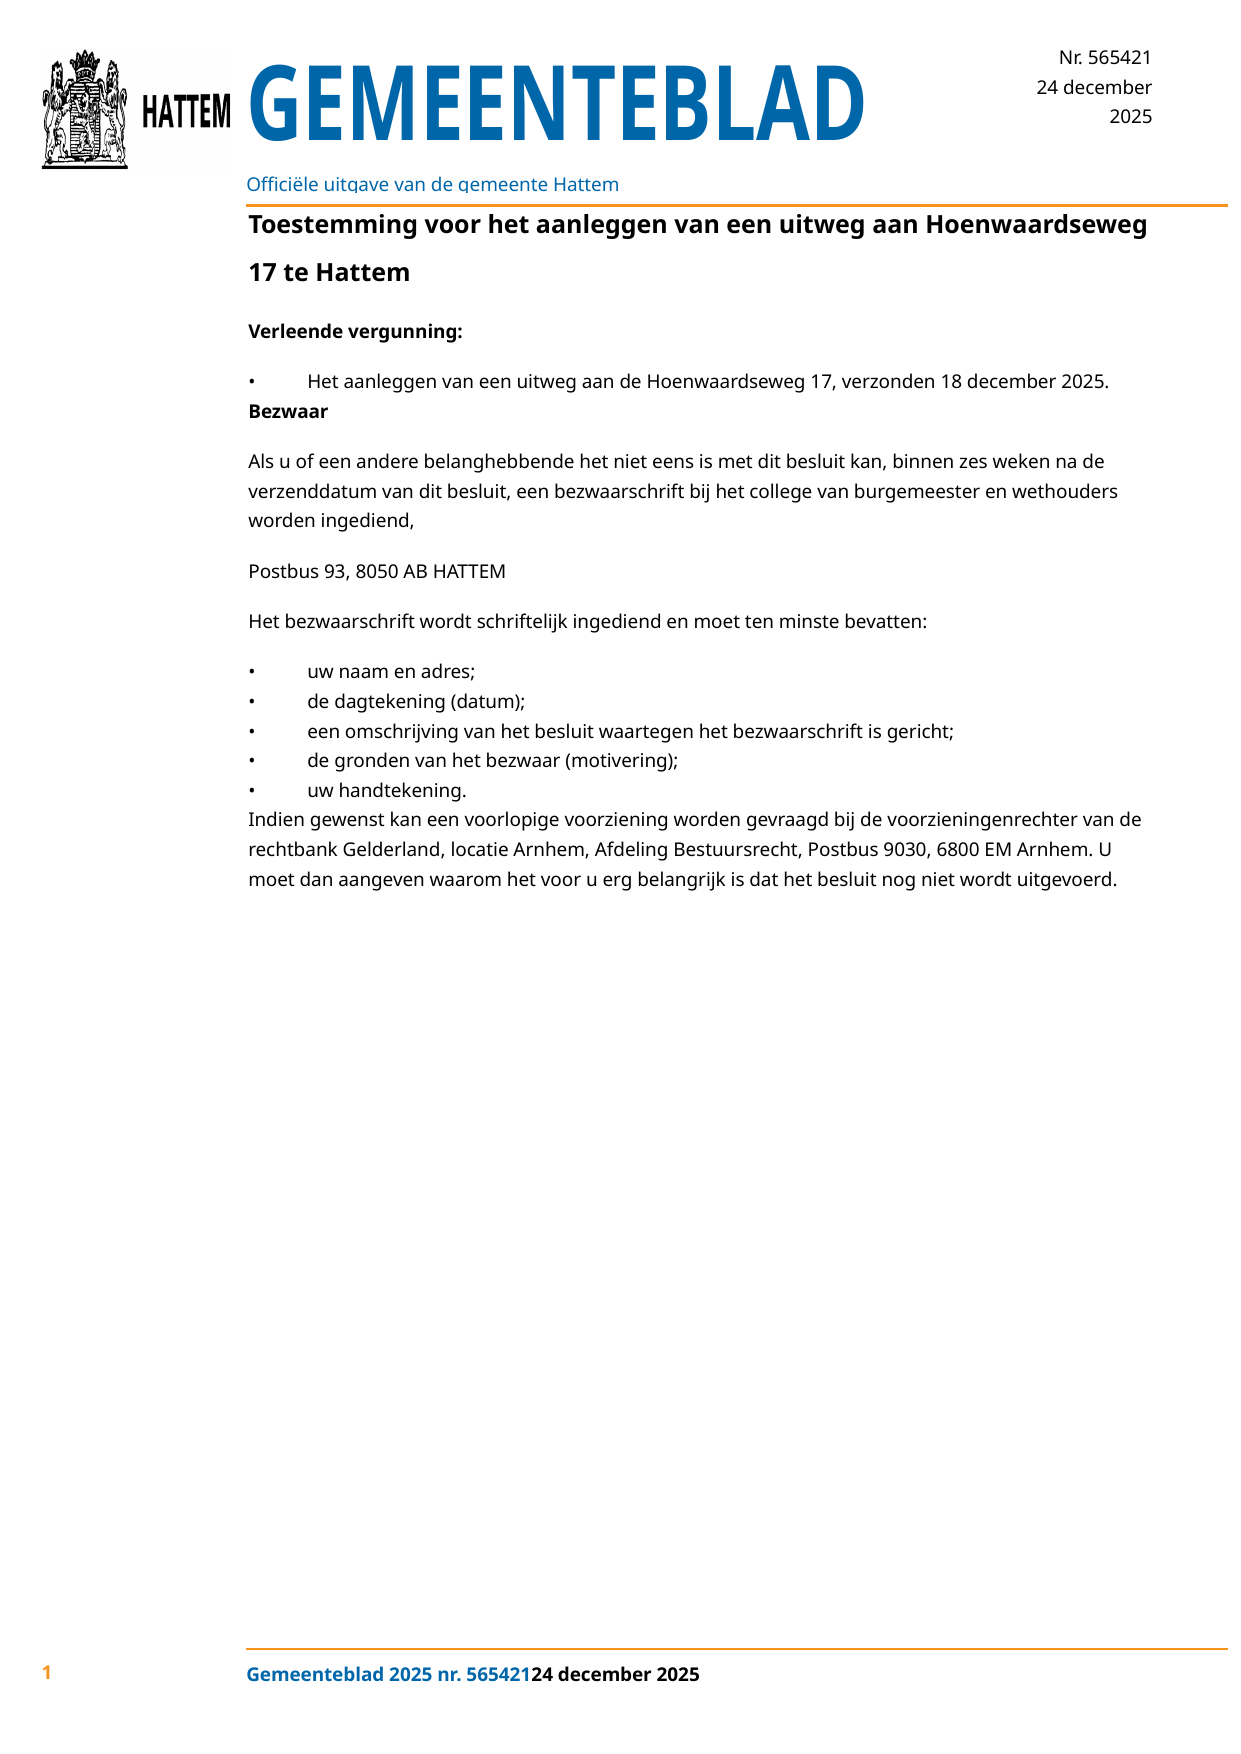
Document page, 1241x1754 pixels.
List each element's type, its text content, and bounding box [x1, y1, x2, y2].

list de gronden van het bezwaar (motivering); [248, 747, 1152, 773]
list uw handtekening. [248, 777, 1152, 803]
list uw naam en adres; [248, 659, 1152, 684]
list Het aanleggen van een uitweg aan de Hoenwaardseweg 17, verzonden 18 december 2025. [248, 368, 1152, 394]
text Verleende vergunning: [248, 318, 1152, 344]
picture [41, 47, 231, 172]
text Bezwaar [248, 398, 1152, 424]
text Indien gewenst kan een voorlopige voorziening worden gevraagd bij de voorzieningenrechter van de rechtbank Gelderland, locatie Arnhem, Afdeling Bestuursrecht, Postbus 9030, 6800 EM Arnhem. U moet dan aangeven waarom het voor u erg belangrijk is dat het besluit nog niet wordt uitgevoerd. [248, 807, 1152, 892]
text Het bezwaarschrift wordt schriftelijk ingediend en moet ten minste bevatten: [248, 608, 1152, 634]
list een omschrijving van het besluit waartegen het bezwaarschrift is gericht; [248, 718, 1152, 744]
text Toestemming voor het aanleggen van een uitweg aan Hoenwaardseweg 17 te Hattem [248, 207, 1152, 288]
text Postbus 93, 8050 AB HATTEM [248, 558, 1152, 584]
list de dagtekening (datum); [248, 688, 1152, 714]
text Als u of een andere belanghebbende het niet eens is met dit besluit kan, binnen zes weken na de verzenddatum van dit besluit, een bezwaarschrift bij het college van burgemeester en wethouders worden ingediend, [248, 448, 1152, 533]
